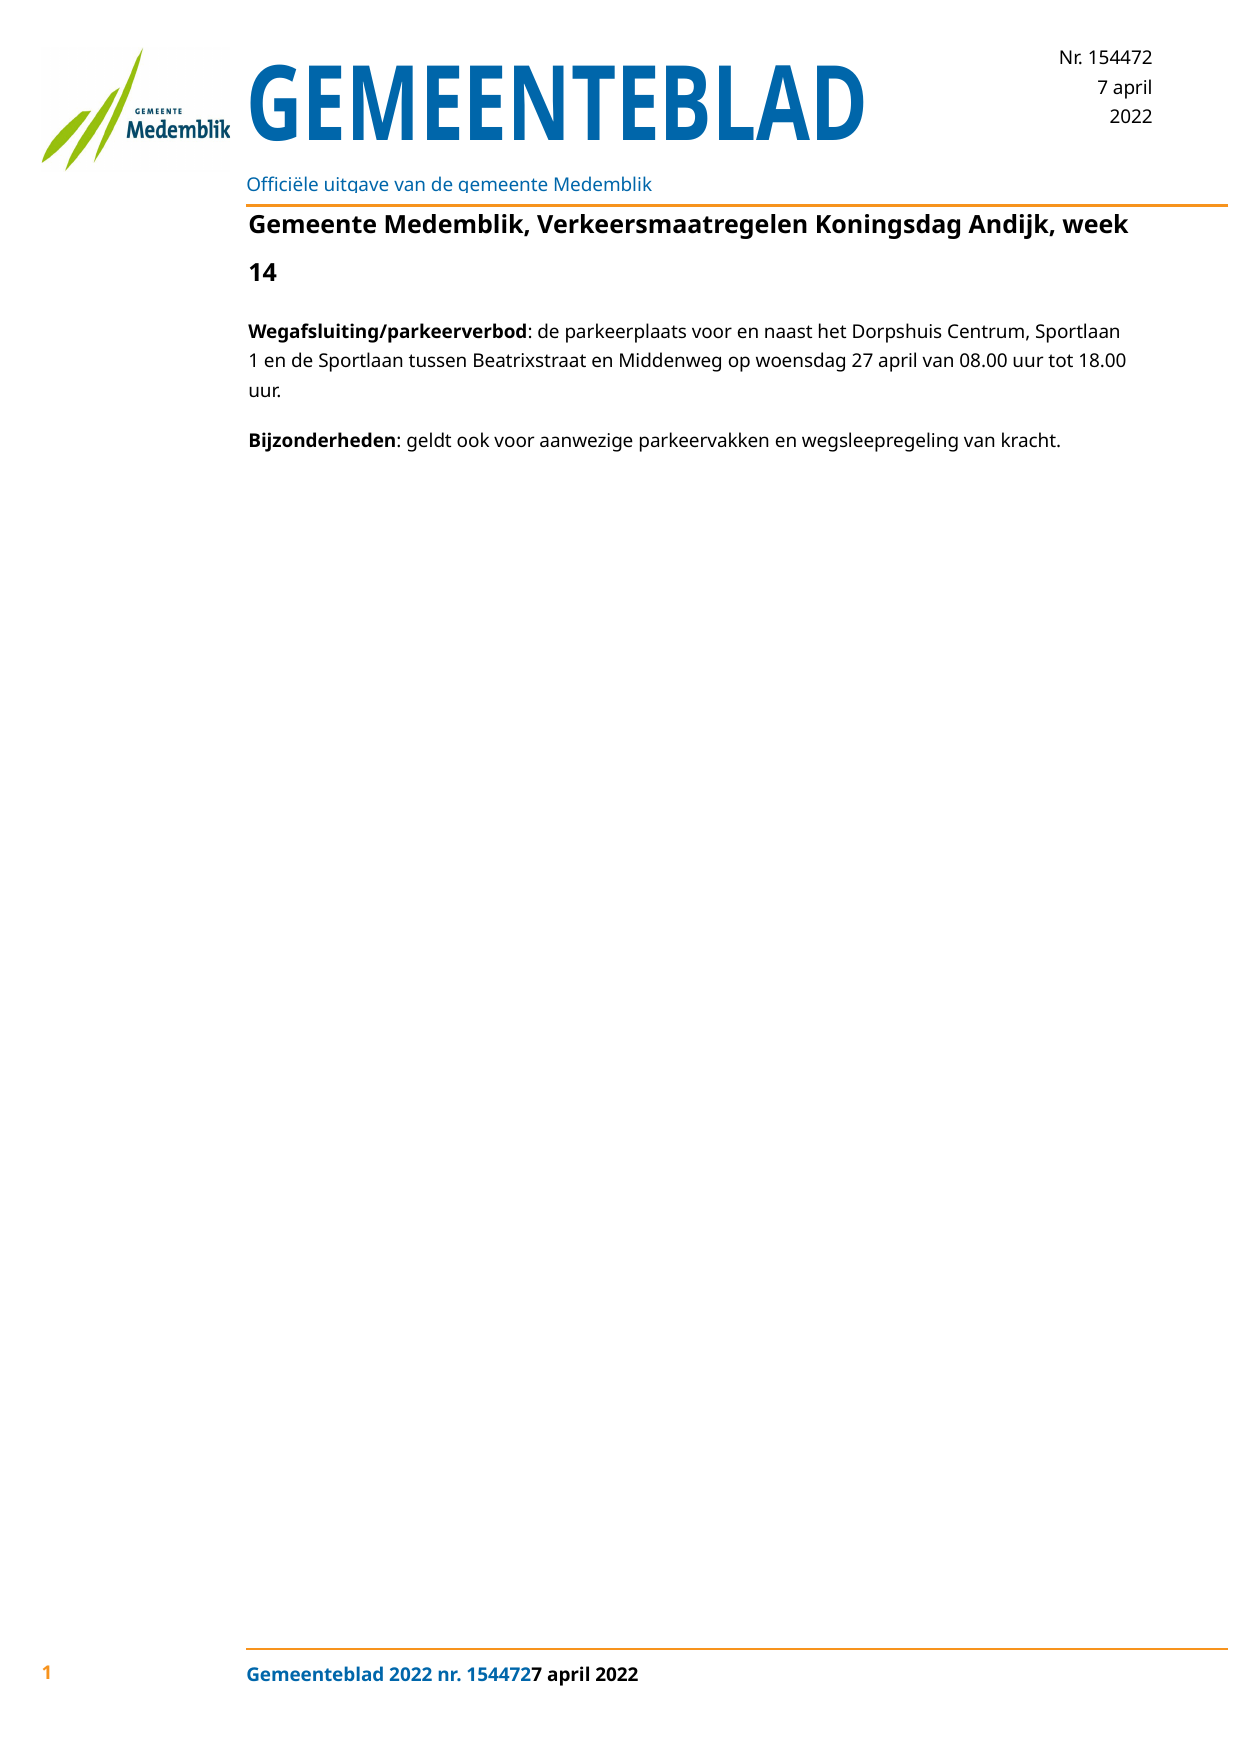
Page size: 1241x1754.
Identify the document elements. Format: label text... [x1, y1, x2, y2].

text Gemeente Medemblik, Verkeersmaatregelen Koningsdag Andijk, week 14 [248, 207, 1152, 288]
text Wegafsluiting/parkeerverbod: de parkeerplaats voor en naast het Dorpshuis Centrum, Sportlaan 1 en de Sportlaan tussen Beatrixstraat en Middenweg op woensdag 27 april van 08.00 uur tot 18.00 uur. [248, 318, 1152, 403]
text Bijzonderheden: geldt ook voor aanwezige parkeervakken en wegsleepregeling van kracht. [248, 427, 1152, 453]
picture [41, 47, 231, 172]
